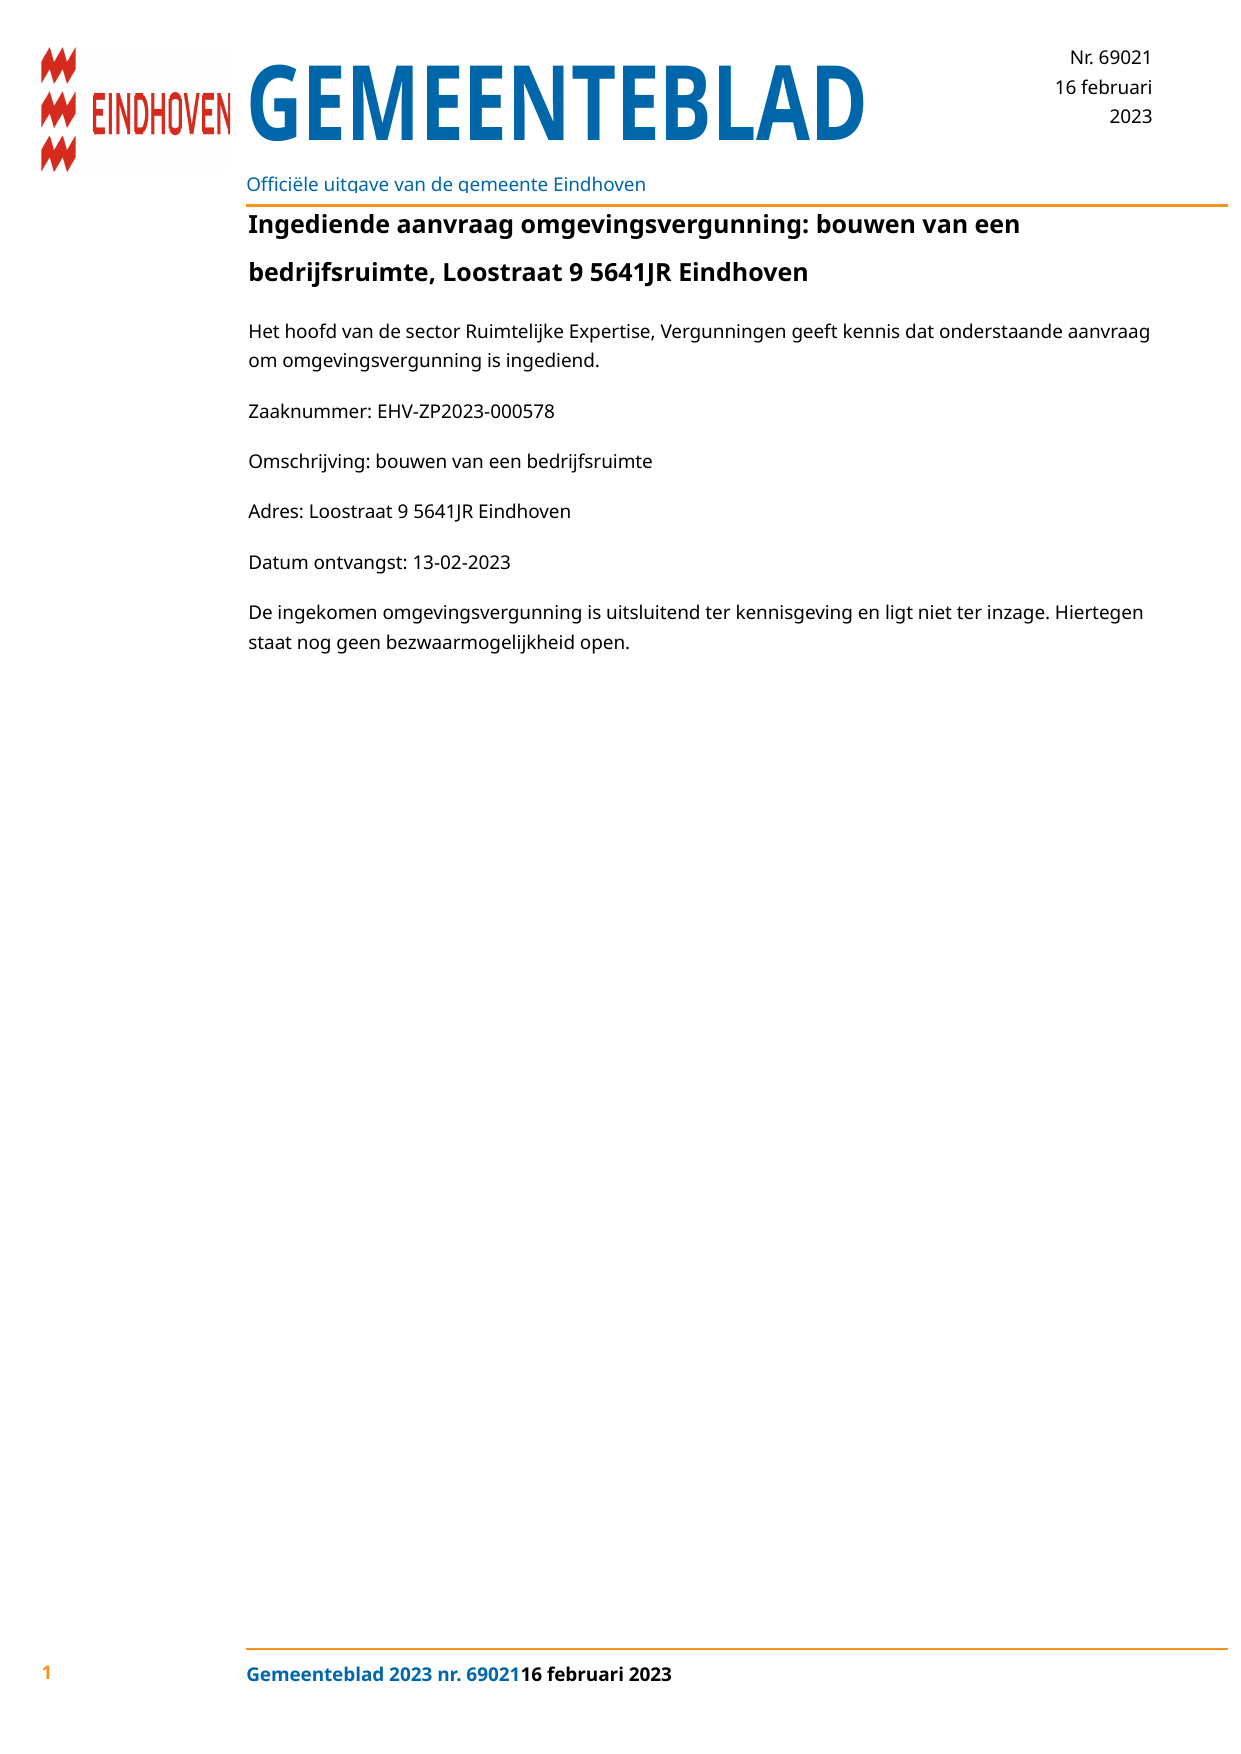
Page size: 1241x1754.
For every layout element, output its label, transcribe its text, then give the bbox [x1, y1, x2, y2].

picture [41, 47, 231, 172]
text Het hoofd van de sector Ruimtelijke Expertise, Vergunningen geeft kennis dat onderstaande aanvraag om omgevingsvergunning is ingediend. [248, 318, 1152, 373]
text Datum ontvangst: 13-02-2023 [248, 549, 1152, 575]
text Adres: Loostraat 9 5641JR Eindhoven [248, 499, 1152, 524]
text Omschrijving: bouwen van een bedrijfsruimte [248, 448, 1152, 474]
text De ingekomen omgevingsvergunning is uitsluitend ter kennisgeving en ligt niet ter inzage. Hiertegen staat nog geen bezwaarmogelijkheid open. [248, 599, 1152, 655]
text Ingediende aanvraag omgevingsvergunning: bouwen van een bedrijfsruimte, Loostraat 9 5641JR Eindhoven [248, 207, 1152, 288]
text Zaaknummer: EHV-ZP2023-000578 [248, 398, 1152, 424]
